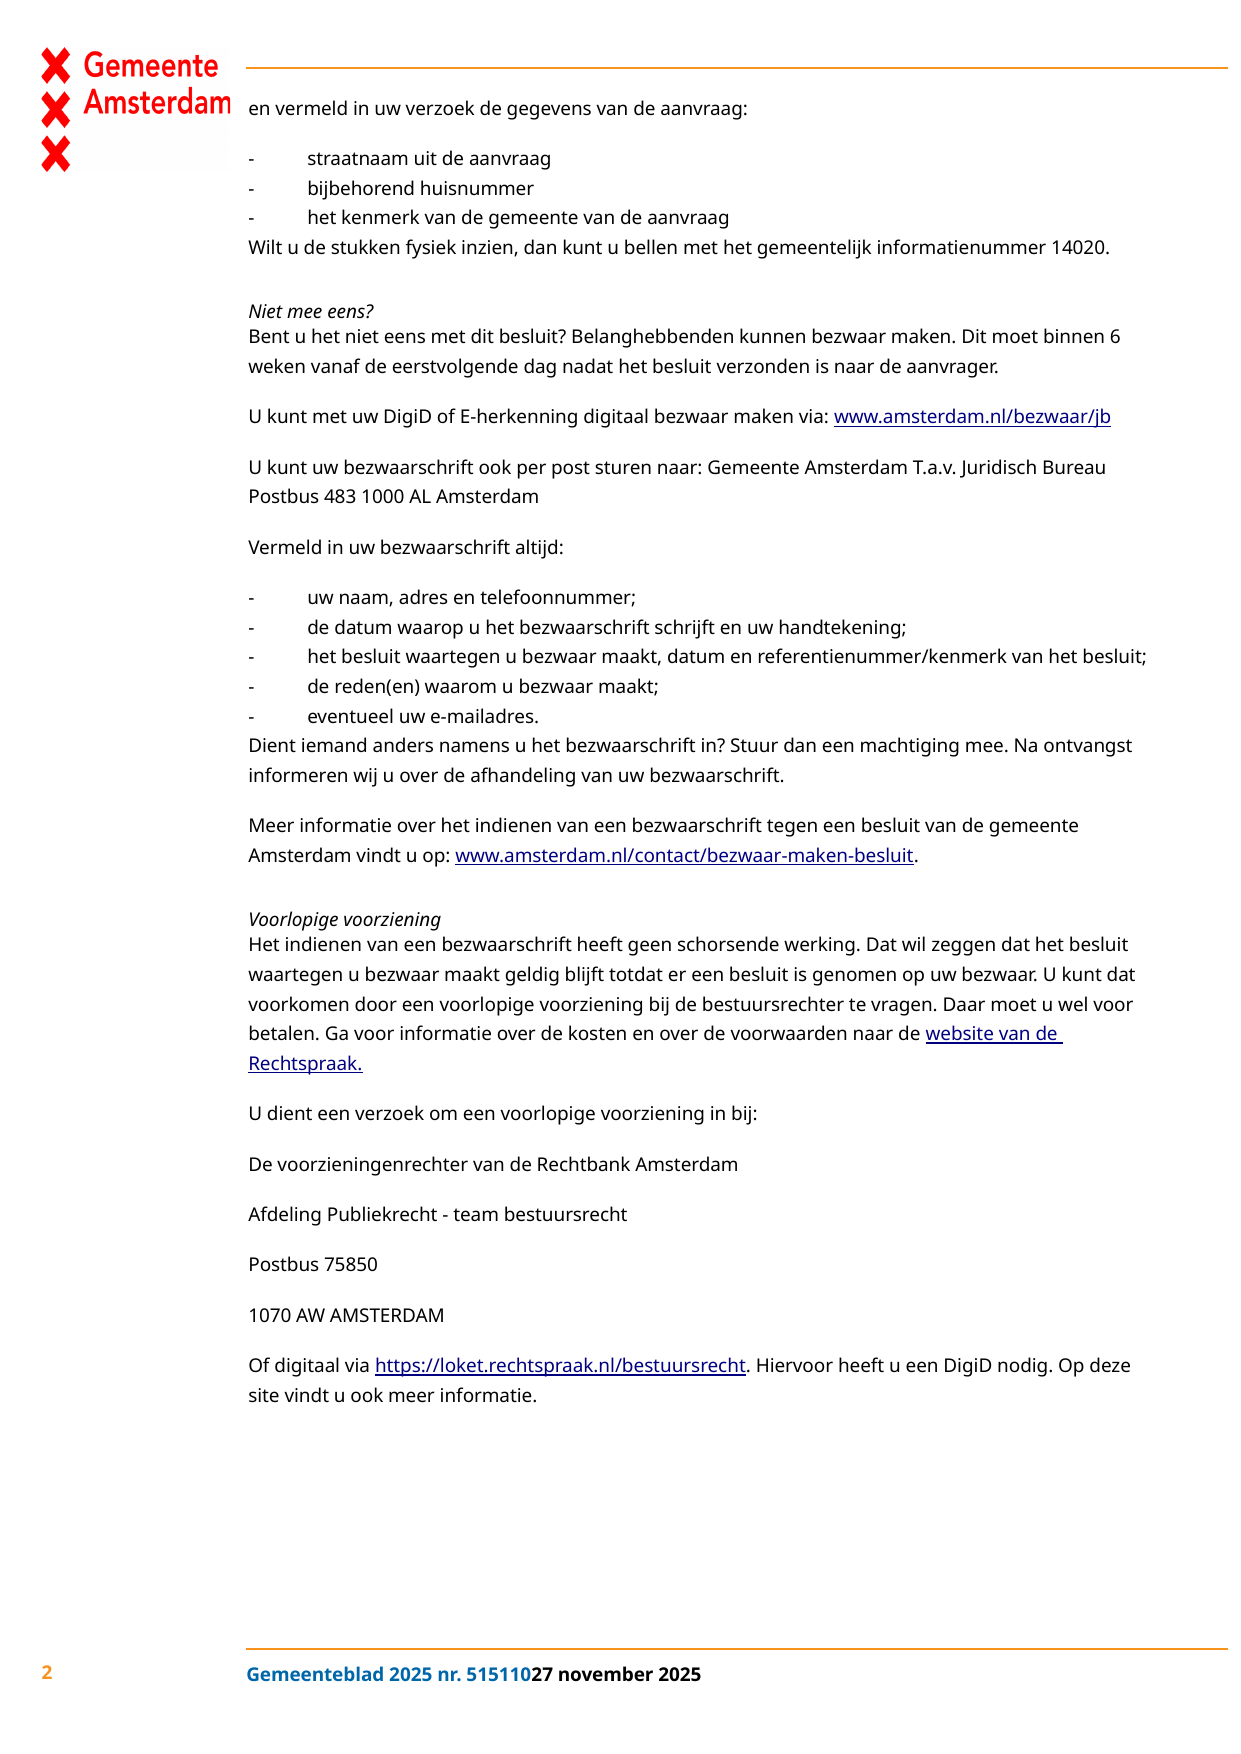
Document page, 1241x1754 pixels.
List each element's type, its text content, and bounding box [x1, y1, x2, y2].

list de datum waarop u het bezwaarschrift schrijft en uw handtekening; [248, 614, 1152, 640]
text Voorlopige voorziening [248, 906, 1152, 932]
text Meer informatie over het indienen van een bezwaarschrift tegen een besluit van de gemeente Amsterdam vindt u op: www.amsterdam.nl/contact/bezwaar-maken-besluit. [248, 812, 1152, 868]
list eventueel uw e-mailadres. [248, 703, 1152, 728]
text U kunt uw bezwaarschrift ook per post sturen naar: Gemeente Amsterdam T.a.v. Juridisch Bureau Postbus 483 1000 AL Amsterdam [248, 454, 1152, 509]
text Dient iemand anders namens u het bezwaarschrift in? Stuur dan een machtiging mee. Na ontvangst informeren wij u over de afhandeling van uw bezwaarschrift. [248, 732, 1152, 788]
text Afdeling Publiekrecht - team bestuursrecht [248, 1201, 1152, 1227]
list bijbehorend huisnummer [248, 175, 1152, 201]
text en vermeld in uw verzoek de gegevens van de aanvraag: [248, 95, 1152, 121]
text Het indienen van een bezwaarschrift heeft geen schorsende werking. Dat wil zeggen dat het besluit waartegen u bezwaar maakt geldig blijft totdat er een besluit is genomen op uw bezwaar. U kunt dat voorkomen door een voorlopige voorziening bij de bestuursrechter te vragen. Daar moet u wel voor betalen. Ga voor informatie over de kosten en over de voorwaarden naar de website van de Rechtspraak. [248, 932, 1152, 1076]
list de reden(en) waarom u bezwaar maakt; [248, 673, 1152, 699]
list uw naam, adres en telefoonnummer; [248, 584, 1152, 610]
text De voorzieningenrechter van de Rechtbank Amsterdam [248, 1151, 1152, 1177]
text Vermeld in uw bezwaarschrift altijd: [248, 534, 1152, 560]
list het besluit waartegen u bezwaar maakt, datum en referentienummer/kenmerk van het besluit; [248, 644, 1152, 669]
text Niet mee eens? [248, 298, 1152, 324]
list het kenmerk van de gemeente van de aanvraag [248, 204, 1152, 230]
text Of digitaal via https://loket.rechtspraak.nl/bestuursrecht. Hiervoor heeft u een DigiD nodig. Op deze site vindt u ook meer informatie. [248, 1352, 1152, 1408]
text U dient een verzoek om een voorlopige voorziening in bij: [248, 1100, 1152, 1126]
text Bent u het niet eens met dit besluit? Belanghebbenden kunnen bezwaar maken. Dit moet binnen 6 weken vanaf de eerstvolgende dag nadat het besluit verzonden is naar de aanvrager. [248, 324, 1152, 379]
text Wilt u de stukken fysiek inzien, dan kunt u bellen met het gemeentelijk informatienummer 14020. [248, 234, 1152, 260]
list straatnaam uit de aanvraag [248, 145, 1152, 171]
text U kunt met uw DigiD of E-herkenning digitaal bezwaar maken via: www.amsterdam.nl/bezwaar/jb [248, 404, 1152, 429]
text 1070 AW AMSTERDAM [248, 1302, 1152, 1328]
text Postbus 75850 [248, 1252, 1152, 1277]
picture [41, 47, 231, 172]
